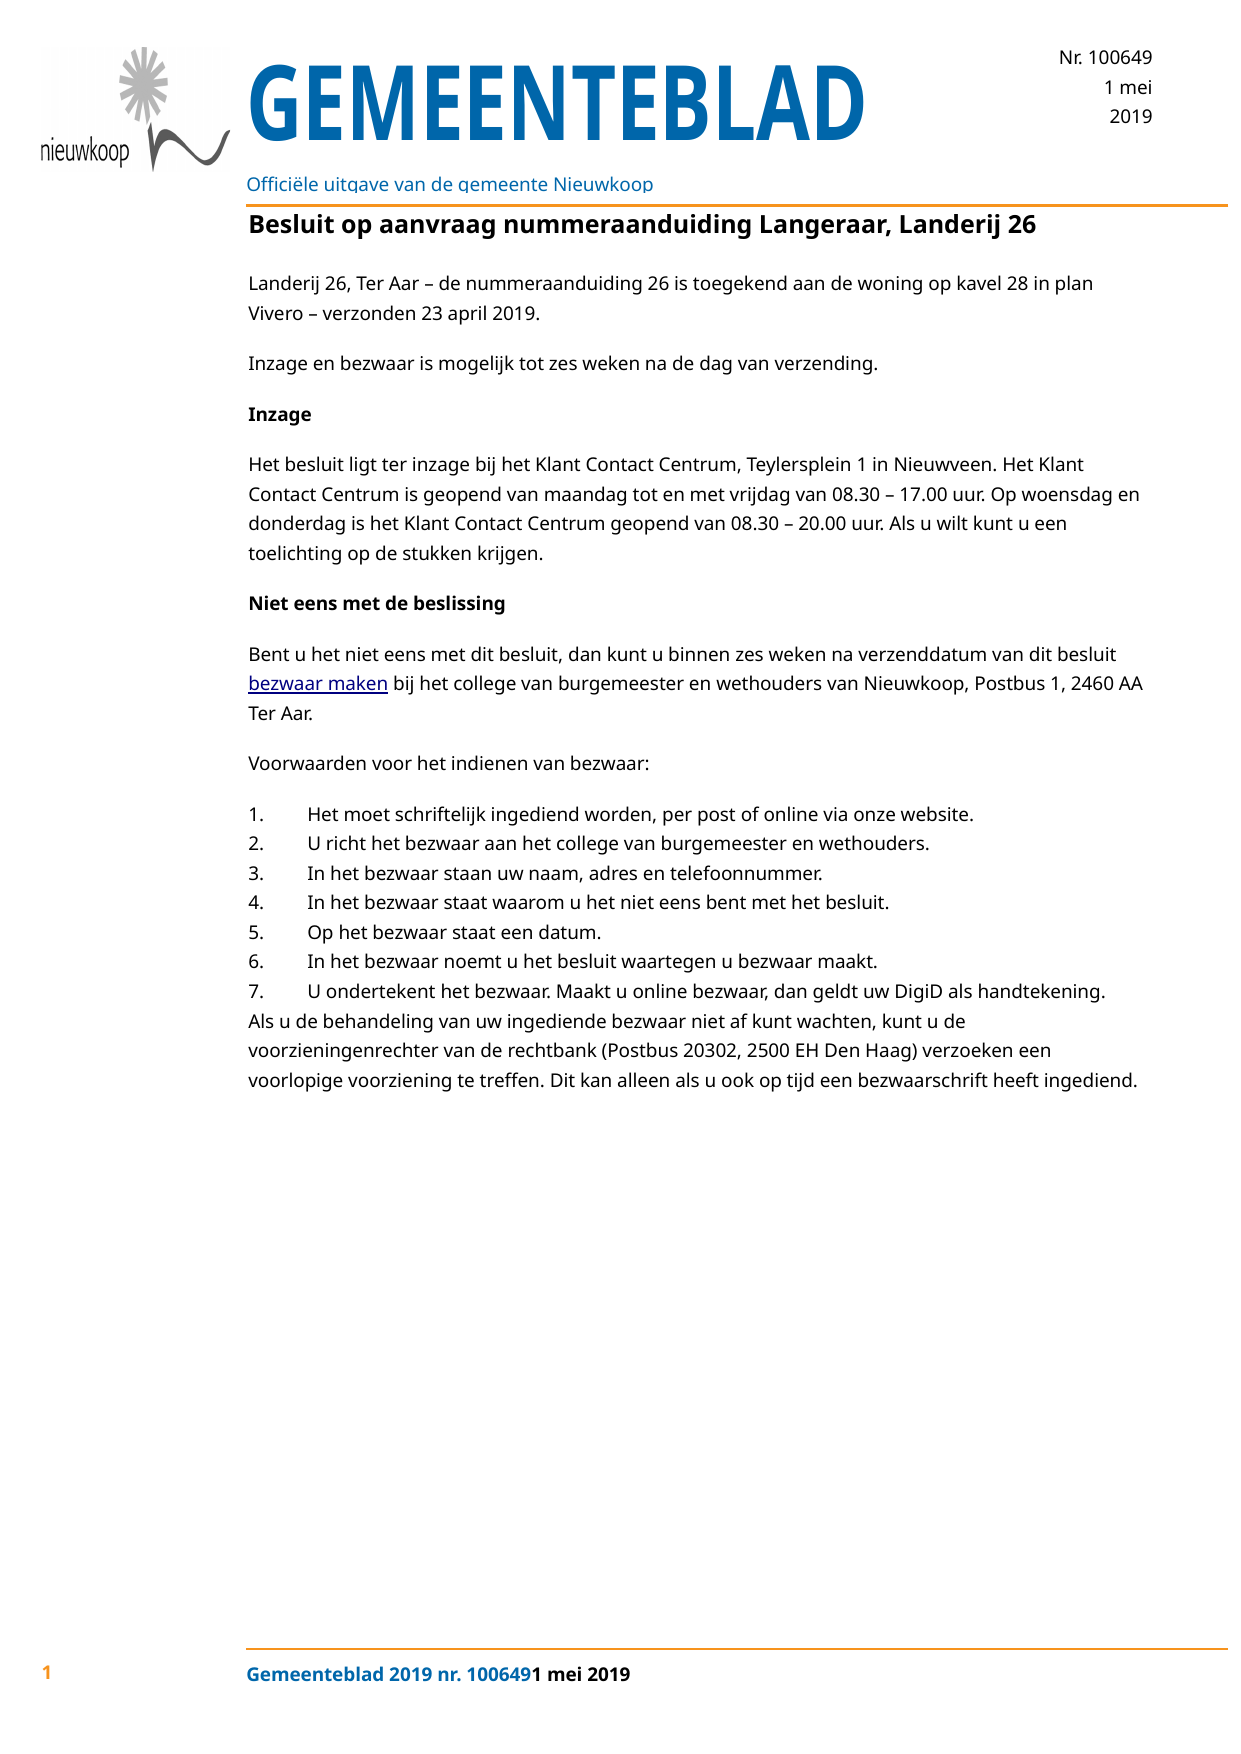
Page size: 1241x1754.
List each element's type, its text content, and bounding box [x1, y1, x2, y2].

text Als u de behandeling van uw ingediende bezwaar niet af kunt wachten, kunt u de voorzieningenrechter van de rechtbank (Postbus 20302, 2500 EH Den Haag) verzoeken een voorlopige voorziening te treffen. Dit kan alleen als u ook op tijd een bezwaarschrift heeft ingediend. [248, 1008, 1152, 1093]
text Landerij 26, Ter Aar – de nummeraanduiding 26 is toegekend aan de woning op kavel 28 in plan Vivero – verzonden 23 april 2019. [248, 270, 1152, 326]
text Niet eens met de beslissing [248, 590, 1152, 616]
text Inzage [248, 401, 1152, 426]
text Inzage en bezwaar is mogelijk tot zes weken na de dag van verzending. [248, 350, 1152, 376]
list In het bezwaar staan uw naam, adres en telefoonnummer. [248, 860, 1152, 886]
text Het besluit ligt ter inzage bij het Klant Contact Centrum, Teylersplein 1 in Nieuwveen. Het Klant Contact Centrum is geopend van maandag tot en met vrijdag van 08.30 – 17.00 uur. Op woensdag en donderdag is het Klant Contact Centrum geopend van 08.30 – 20.00 uur. Als u wilt kunt u een toelichting op de stukken krijgen. [248, 451, 1152, 566]
text Bent u het niet eens met dit besluit, dan kunt u binnen zes weken na verzenddatum van dit besluit bezwaar maken bij het college van burgemeester en wethouders van Nieuwkoop, Postbus 1, 2460 AA Ter Aar. [248, 641, 1152, 726]
list U richt het bezwaar aan het college van burgemeester en wethouders. [248, 830, 1152, 856]
text Besluit op aanvraag nummeraanduiding Langeraar, Landerij 26 [248, 207, 1152, 241]
list U ondertekent het bezwaar. Maakt u online bezwaar, dan geldt uw DigiD als handtekening. [248, 978, 1152, 1004]
list Op het bezwaar staat een datum. [248, 919, 1152, 945]
list Het moet schriftelijk ingediend worden, per post of online via onze website. [248, 801, 1152, 826]
picture [41, 47, 231, 172]
text Voorwaarden voor het indienen van bezwaar: [248, 750, 1152, 776]
list In het bezwaar staat waarom u het niet eens bent met het besluit. [248, 889, 1152, 915]
list In het bezwaar noemt u het besluit waartegen u bezwaar maakt. [248, 949, 1152, 974]
